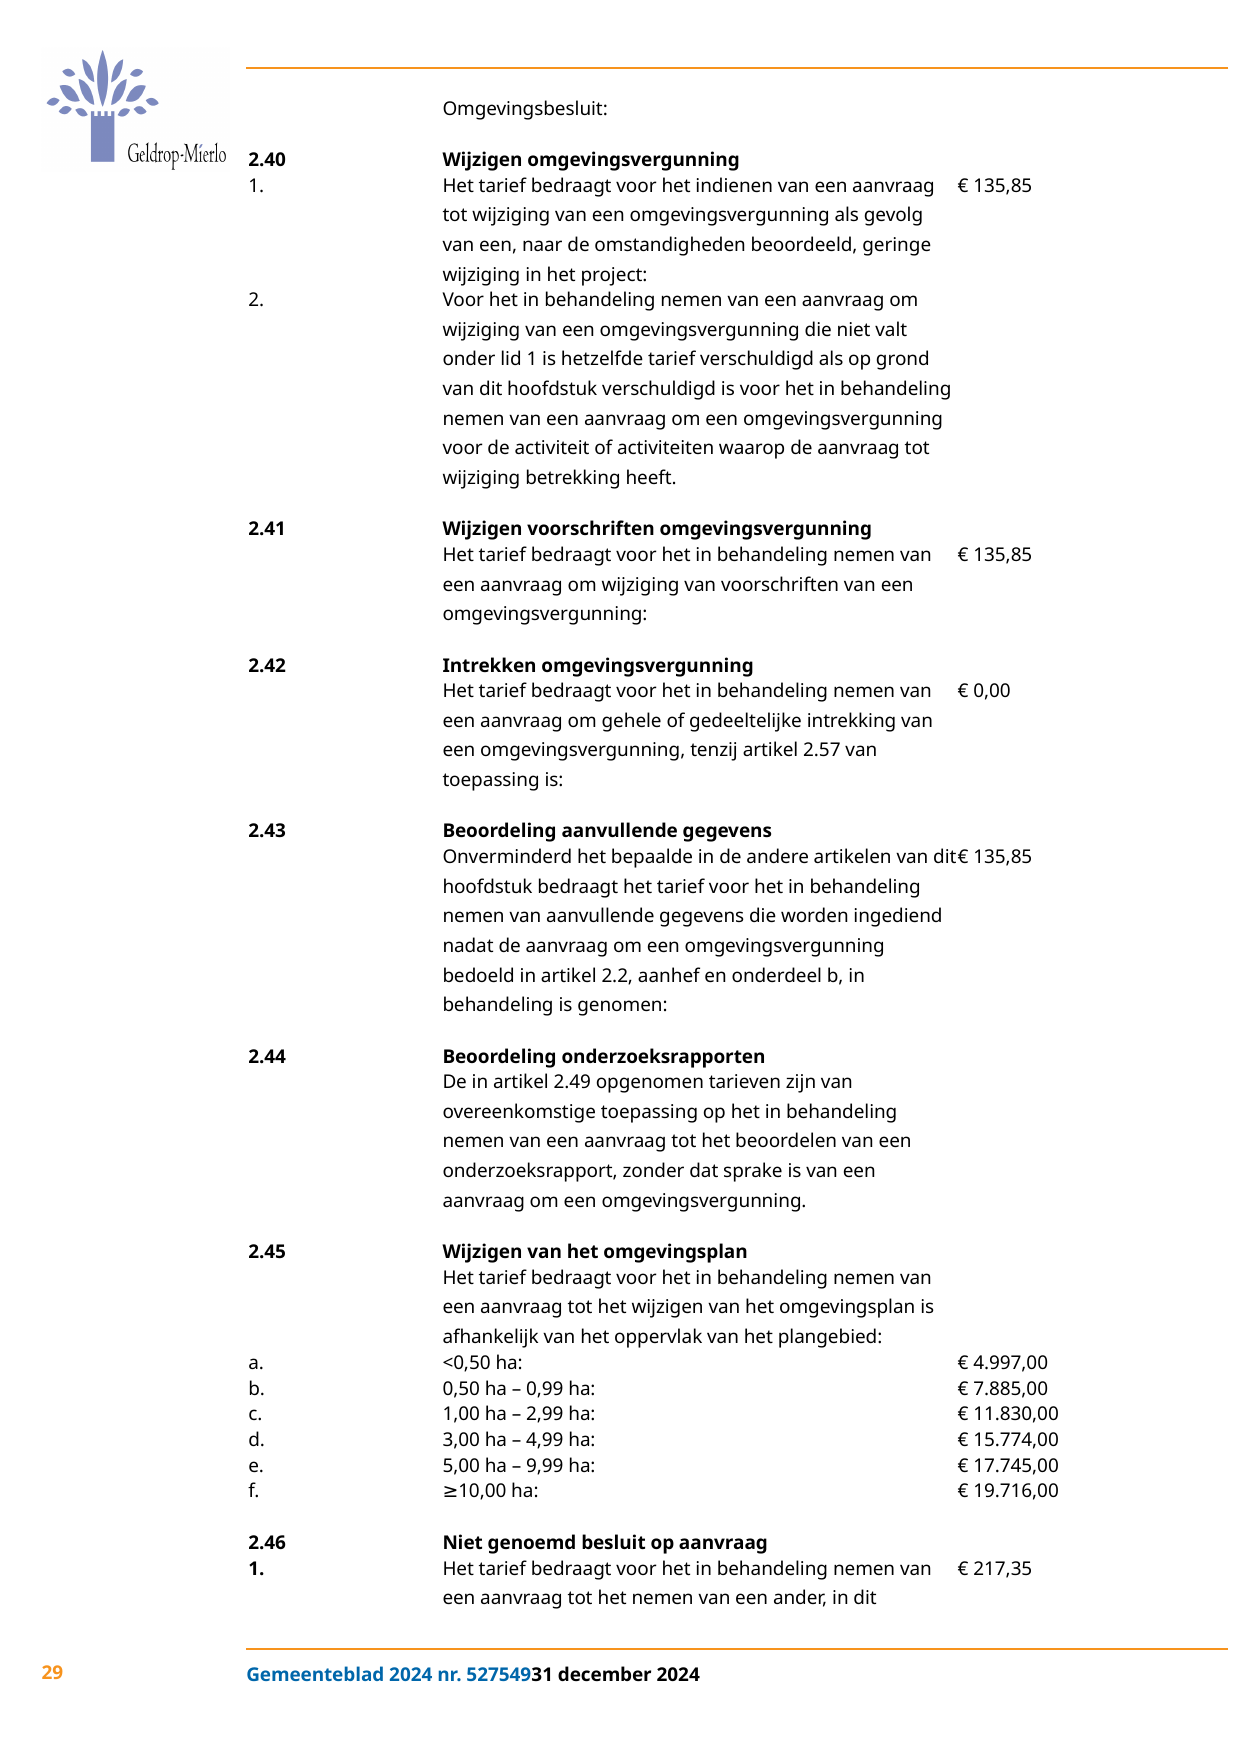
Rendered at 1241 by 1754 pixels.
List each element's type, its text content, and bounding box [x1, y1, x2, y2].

table_cell [958, 818, 1152, 843]
table_cell € 7.885,00 [958, 1375, 1152, 1400]
table_cell a. [248, 1349, 442, 1375]
table_cell d. [248, 1426, 442, 1452]
table_cell [958, 515, 1152, 541]
table_cell Het tarief bedraagt voor het in behandeling nemen van een aanvraag tot het wijzigen van het omgevingsplan is afhankelijk van het oppervlak van het plangebied: [442, 1264, 957, 1349]
table_cell 1,00 ha – 2,99 ha: [442, 1400, 957, 1426]
table_cell € 135,85 [958, 844, 1152, 1017]
table_cell 2.46 [248, 1529, 442, 1555]
table_cell [958, 626, 1152, 652]
table_cell [248, 792, 442, 818]
table_cell 2.44 [248, 1043, 442, 1068]
table_cell € 135,85 [958, 172, 1152, 286]
table_cell [248, 678, 442, 792]
table_cell De in artikel 2.49 opgenomen tarieven zijn van overeenkomstige toepassing op het in behandeling nemen van een aanvraag tot het beoordelen van een onderzoeksrapport, zonder dat sprake is van een aanvraag om een omgevingsvergunning. [442, 1069, 957, 1213]
table_cell c. [248, 1400, 442, 1426]
table_cell [958, 1238, 1152, 1264]
table_cell € 0,00 [958, 678, 1152, 792]
table_cell Beoordeling aanvullende gegevens [442, 818, 957, 843]
table_cell € 17.745,00 [958, 1452, 1152, 1478]
table_cell [958, 792, 1152, 818]
table_cell 0,50 ha – 0,99 ha: [442, 1375, 957, 1400]
table_cell [958, 1043, 1152, 1068]
table_cell € 11.830,00 [958, 1400, 1152, 1426]
table_cell [958, 95, 1152, 121]
table_cell Het tarief bedraagt voor het indienen van een aanvraag tot wijziging van een omgevingsvergunning als gevolg van een, naar de omstandigheden beoordeeld, geringe wijziging in het project: [442, 172, 957, 286]
table_cell [248, 1017, 442, 1043]
table_cell 1. [248, 172, 442, 286]
table_cell [248, 541, 442, 626]
table_cell Intrekken omgevingsvergunning [442, 652, 957, 677]
table_cell [442, 490, 957, 515]
table_cell 2. [248, 286, 442, 490]
table_cell Omgevingsbesluit: [442, 95, 957, 121]
table_cell 1. [248, 1555, 442, 1610]
table_cell [442, 1017, 957, 1043]
table_cell 2.43 [248, 818, 442, 843]
table_cell <0,50 ha: [442, 1349, 957, 1375]
table_cell [248, 1503, 442, 1529]
table_cell 3,00 ha – 4,99 ha: [442, 1426, 957, 1452]
table_cell [442, 1213, 957, 1238]
table_cell [442, 792, 957, 818]
table_cell Wijzigen omgevingsvergunning [442, 146, 957, 172]
table_cell [248, 95, 442, 121]
table_cell [958, 286, 1152, 490]
table_cell [248, 626, 442, 652]
table_cell Het tarief bedraagt voor het in behandeling nemen van een aanvraag om gehele of gedeeltelijke intrekking van een omgevingsvergunning, tenzij artikel 2.57 van toepassing is: [442, 678, 957, 792]
table_cell [958, 1264, 1152, 1349]
table_cell 2.42 [248, 652, 442, 677]
table_cell ≥10,00 ha: [442, 1478, 957, 1503]
table_cell Wijzigen van het omgevingsplan [442, 1238, 957, 1264]
table_cell [958, 1069, 1152, 1213]
table_cell 2.41 [248, 515, 442, 541]
table_cell e. [248, 1452, 442, 1478]
table_cell [248, 490, 442, 515]
table_cell Voor het in behandeling nemen van een aanvraag om wijziging van een omgevingsvergunning die niet valt onder lid 1 is hetzelfde tarief verschuldigd als op grond van dit hoofdstuk verschuldigd is voor het in behandeling nemen van een aanvraag om een omgevingsvergunning voor de activiteit of activiteiten waarop de aanvraag tot wijziging betrekking heeft. [442, 286, 957, 490]
table_cell Onverminderd het bepaalde in de andere artikelen van dit hoofdstuk bedraagt het tarief voor het in behandeling nemen van aanvullende gegevens die worden ingediend nadat de aanvraag om een omgevingsvergunning bedoeld in artikel 2.2, aanhef en onderdeel b, in behandeling is genomen: [442, 844, 957, 1017]
table_cell Niet genoemd besluit op aanvraag [442, 1529, 957, 1555]
table_cell Beoordeling onderzoeksrapporten [442, 1043, 957, 1068]
table_cell [958, 1213, 1152, 1238]
table_cell € 217,35 [958, 1555, 1152, 1610]
table_cell Wijzigen voorschriften omgevingsvergunning [442, 515, 957, 541]
table_cell [248, 121, 442, 146]
table_cell Het tarief bedraagt voor het in behandeling nemen van een aanvraag tot het nemen van een ander, in dit [442, 1555, 957, 1610]
table_cell [442, 121, 957, 146]
table_cell b. [248, 1375, 442, 1400]
table_cell [958, 146, 1152, 172]
table_cell € 15.774,00 [958, 1426, 1152, 1452]
table_cell [958, 1529, 1152, 1555]
table_cell 2.40 [248, 146, 442, 172]
table_cell € 4.997,00 [958, 1349, 1152, 1375]
table_cell 2.45 [248, 1238, 442, 1264]
table_cell [442, 626, 957, 652]
table_cell [248, 1213, 442, 1238]
table_cell [442, 1503, 957, 1529]
table_cell € 135,85 [958, 541, 1152, 626]
table_cell [958, 1017, 1152, 1043]
table_cell [958, 490, 1152, 515]
table_cell 5,00 ha – 9,99 ha: [442, 1452, 957, 1478]
table_cell [248, 1264, 442, 1349]
table_cell Het tarief bedraagt voor het in behandeling nemen van een aanvraag om wijziging van voorschriften van een omgevingsvergunning: [442, 541, 957, 626]
table_cell [248, 844, 442, 1017]
table_cell [958, 121, 1152, 146]
table_cell € 19.716,00 [958, 1478, 1152, 1503]
picture [41, 47, 231, 172]
table_cell [958, 652, 1152, 677]
table_cell [248, 1069, 442, 1213]
table_cell [958, 1503, 1152, 1529]
table_cell f. [248, 1478, 442, 1503]
